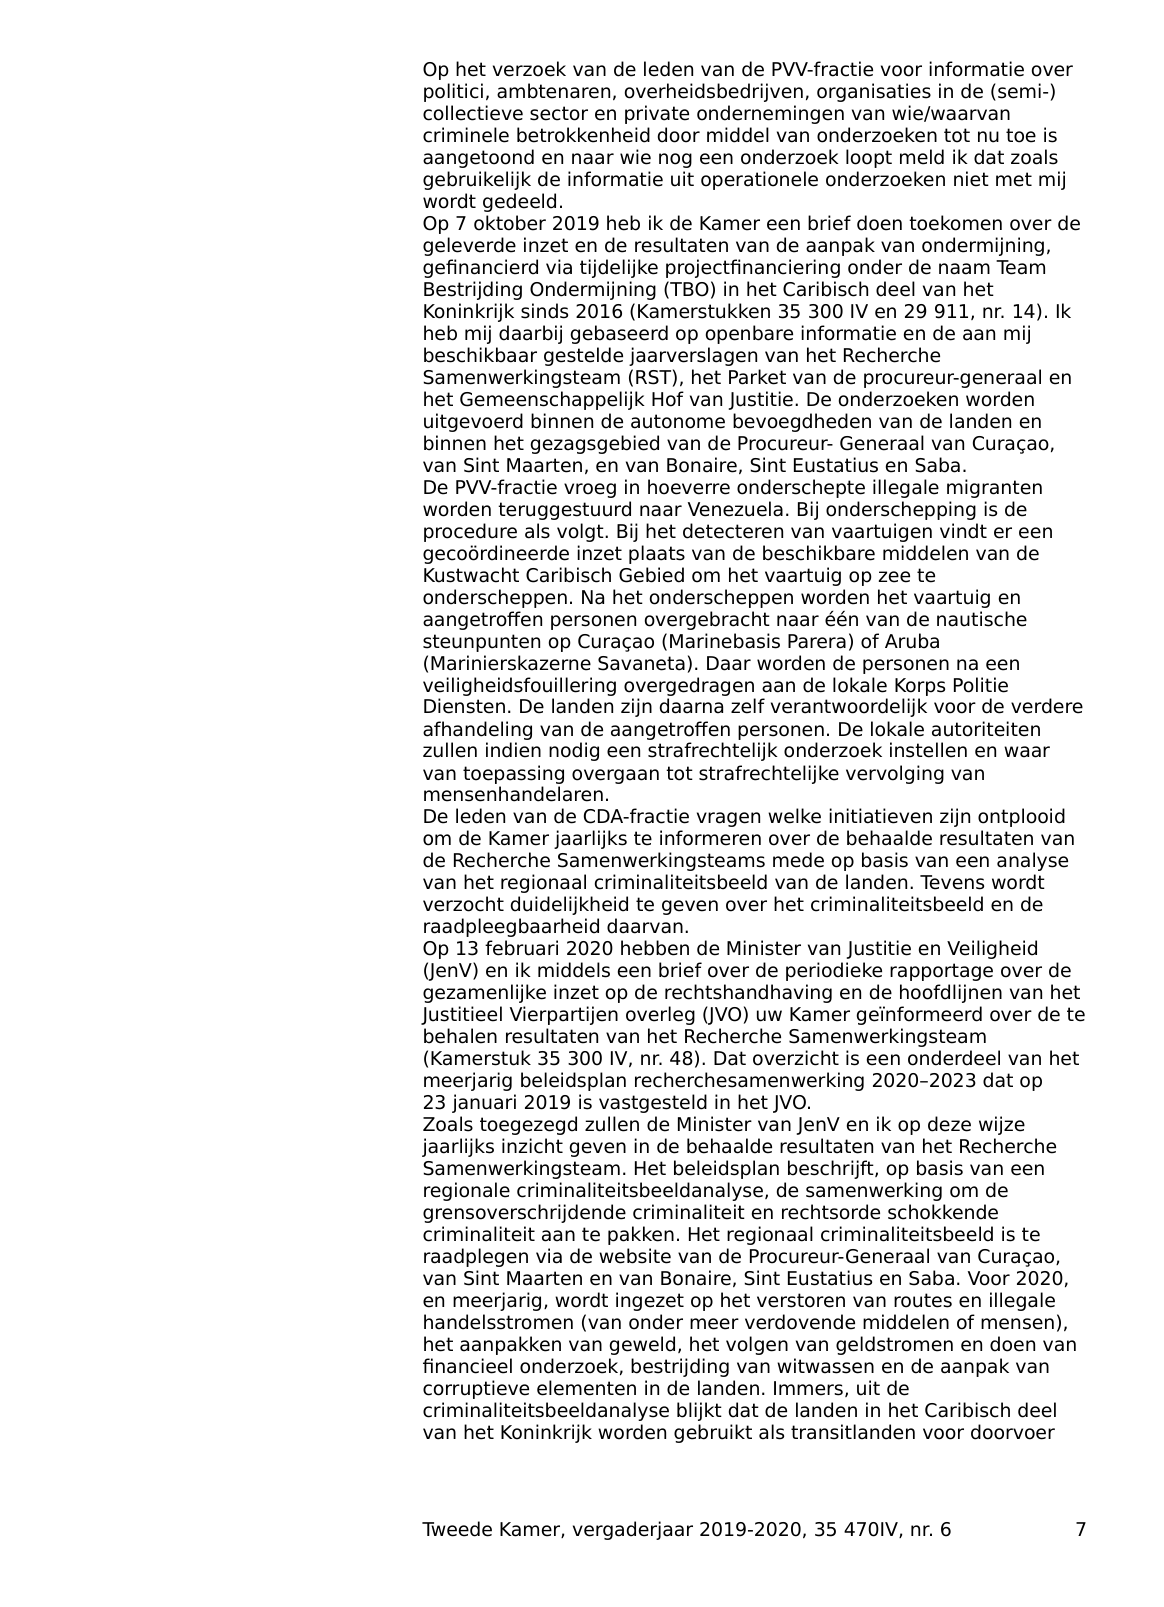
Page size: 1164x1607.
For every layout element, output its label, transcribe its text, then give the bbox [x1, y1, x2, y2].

text De PVV-fractie vroeg in hoeverre onderschepte illegale migranten worden teruggestuurd naar Venezuela. Bij onderschepping is de procedure als volgt. Bij het detecteren van vaartuigen vindt er een gecoördineerde inzet plaats van de beschikbare middelen van de Kustwacht Caribisch Gebied om het vaartuig op zee te onderscheppen. Na het onderscheppen worden het vaartuig en aangetroffen personen overgebracht naar één van de nautische steunpunten op Curaçao (Marinebasis Parera) of Aruba (Marinierskazerne Savaneta). Daar worden de personen na een veiligheidsfouillering overgedragen aan de lokale Korps Politie Diensten. De landen zijn daarna zelf verantwoordelijk voor de verdere afhandeling van de aangetroffen personen. De lokale autoriteiten zullen indien nodig een strafrechtelijk onderzoek instellen en waar van toepassing overgaan tot strafrechtelijke vervolging van mensenhandelaren. [422, 477, 1087, 806]
text Op 13 februari 2020 hebben de Minister van Justitie en Veiligheid (JenV) en ik middels een brief over de periodieke rapportage over de gezamenlijke inzet op de rechtshandhaving en de hoofdlijnen van het Justitieel Vierpartijen overleg (JVO) uw Kamer geïnformeerd over de te behalen resultaten van het Recherche Samenwerkingsteam (Kamerstuk 35 300 IV, nr. 48). Dat overzicht is een onderdeel van het meerjarig beleidsplan recherchesamenwerking 2020–2023 dat op 23 januari 2019 is vastgesteld in het JVO. [422, 938, 1087, 1114]
text Zoals toegezegd zullen de Minister van JenV en ik op deze wijze jaarlijks inzicht geven in de behaalde resultaten van het Recherche Samenwerkingsteam. Het beleidsplan beschrijft, op basis van een regionale criminaliteitsbeeldanalyse, de samenwerking om de grensoverschrijdende criminaliteit en rechtsorde schokkende criminaliteit aan te pakken. Het regionaal criminaliteitsbeeld is te raadplegen via de website van de Procureur-Generaal van Curaçao, van Sint Maarten en van Bonaire, Sint Eustatius en Saba. Voor 2020, en meerjarig, wordt ingezet op het verstoren van routes en illegale handelsstromen (van onder meer verdovende middelen of mensen), het aanpakken van geweld, het volgen van geldstromen en doen van financieel onderzoek, bestrijding van witwassen en de aanpak van corruptieve elementen in de landen. Immers, uit de criminaliteitsbeeldanalyse blijkt dat de landen in het Caribisch deel van het Koninkrijk worden gebruikt als transitlanden voor doorvoer [422, 1114, 1087, 1444]
text Op 7 oktober 2019 heb ik de Kamer een brief doen toekomen over de geleverde inzet en de resultaten van de aanpak van ondermijning, gefinancierd via tijdelijke projectfinanciering onder de naam Team Bestrijding Ondermijning (TBO) in het Caribisch deel van het Koninkrijk sinds 2016 (Kamerstukken 35 300 IV en 29 911, nr. 14). Ik heb mij daarbij gebaseerd op openbare informatie en de aan mij beschikbaar gestelde jaarverslagen van het Recherche Samenwerkingsteam (RST), het Parket van de procureur-generaal en het Gemeenschappelijk Hof van Justitie. De onderzoeken worden uitgevoerd binnen de autonome bevoegdheden van de landen en binnen het gezagsgebied van de Procureur- Generaal van Curaçao, van Sint Maarten, en van Bonaire, Sint Eustatius en Saba. [422, 213, 1087, 477]
text De leden van de CDA-fractie vragen welke initiatieven zijn ontplooid om de Kamer jaarlijks te informeren over de behaalde resultaten van de Recherche Samenwerkingsteams mede op basis van een analyse van het regionaal criminaliteitsbeeld van de landen. Tevens wordt verzocht duidelijkheid te geven over het criminaliteitsbeeld en de raadpleegbaarheid daarvan. [422, 806, 1087, 938]
text Op het verzoek van de leden van de PVV-fractie voor informatie over politici, ambtenaren, overheidsbedrijven, organisaties in de (semi-) collectieve sector en private ondernemingen van wie/waarvan criminele betrokkenheid door middel van onderzoeken tot nu toe is aangetoond en naar wie nog een onderzoek loopt meld ik dat zoals gebruikelijk de informatie uit operationele onderzoeken niet met mij wordt gedeeld. [422, 59, 1087, 213]
